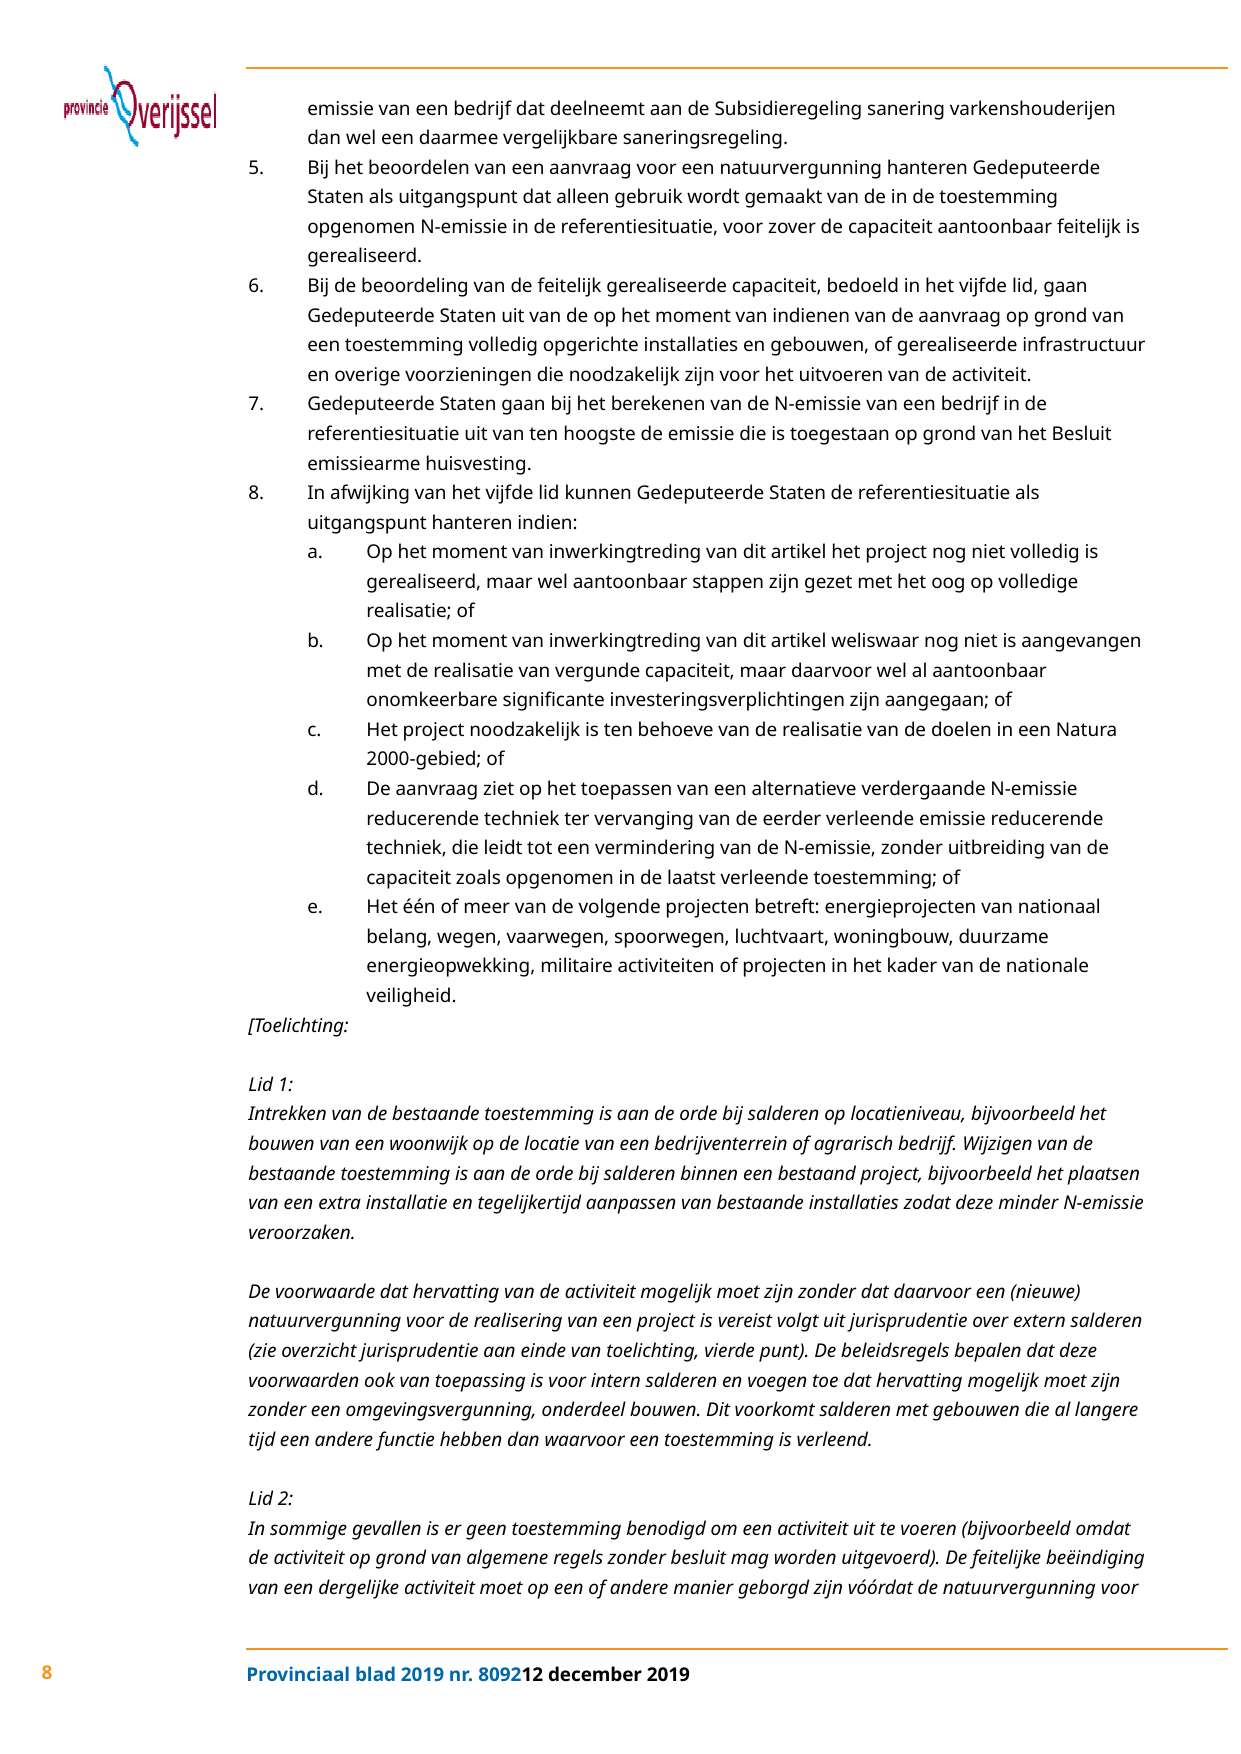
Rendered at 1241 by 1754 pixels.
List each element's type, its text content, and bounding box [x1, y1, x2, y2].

text De voorwaarde dat hervatting van de activiteit mogelijk moet zijn zonder dat daarvoor een (nieuwe) natuurvergunning voor de realisering van een project is vereist volgt uit jurisprudentie over extern salderen (zie overzicht jurisprudentie aan einde van toelichting, vierde punt). De beleidsregels bepalen dat deze voorwaarden ook van toepassing is voor intern salderen en voegen toe dat hervatting mogelijk moet zijn zonder een omgevingsvergunning, onderdeel bouwen. Dit voorkomt salderen met gebouwen die al langere tijd een andere functie hebben dan waarvoor een toestemming is verleend. [248, 1278, 1152, 1452]
list De aanvraag ziet op het toepassen van een alternatieve verdergaande N-emissie reducerende techniek ter vervanging van de eerder verleende emissie reducerende techniek, die leidt tot een vermindering van de N-emissie, zonder uitbreiding van de capaciteit zoals opgenomen in de laatst verleende toestemming; of [307, 775, 1152, 890]
text Intrekken van de bestaande toestemming is aan de orde bij salderen op locatieniveau, bijvoorbeeld het bouwen van een woonwijk op de locatie van een bedrijventerrein of agrarisch bedrijf. Wijzigen van de bestaande toestemming is aan de orde bij salderen binnen een bestaand project, bijvoorbeeld het plaatsen van een extra installatie en tegelijkertijd aanpassen van bestaande installaties zodat deze minder N-emissie veroorzaken. [248, 1101, 1152, 1245]
text [Toelichting: [248, 1012, 1152, 1038]
list Op het moment van inwerkingtreding van dit artikel het project nog niet volledig is gerealiseerd, maar wel aantoonbaar stappen zijn gezet met het oog op volledige realisatie; of [307, 538, 1152, 623]
list In afwijking van het vijfde lid kunnen Gedeputeerde Staten de referentiesituatie als uitgangspunt hanteren indien: [248, 479, 1152, 535]
list emissie van een bedrijf dat deelneemt aan de Subsidieregeling sanering varkenshouderijen dan wel een daarmee vergelijkbare saneringsregeling. [248, 95, 1152, 150]
list Op het moment van inwerkingtreding van dit artikel weliswaar nog niet is aangevangen met de realisatie van vergunde capaciteit, maar daarvoor wel al aantoonbaar onomkeerbare significante investeringsverplichtingen zijn aangegaan; of [307, 627, 1152, 712]
list Bij het beoordelen van een aanvraag voor een natuurvergunning hanteren Gedeputeerde Staten als uitgangspunt dat alleen gebruik wordt gemaakt van de in de toestemming opgenomen N-emissie in de referentiesituatie, voor zover de capaciteit aantoonbaar feitelijk is gerealiseerd. [248, 154, 1152, 268]
list Het één of meer van de volgende projecten betreft: energieprojecten van nationaal belang, wegen, vaarwegen, spoorwegen, luchtvaart, woningbouw, duurzame energieopwekking, militaire activiteiten of projecten in het kader van de nationale veiligheid. [307, 893, 1152, 1008]
list Bij de beoordeling van de feitelijk gerealiseerde capaciteit, bedoeld in het vijfde lid, gaan Gedeputeerde Staten uit van de op het moment van indienen van de aanvraag op grond van een toestemming volledig opgerichte installaties en gebouwen, of gerealiseerde infrastructuur en overige voorzieningen die noodzakelijk zijn voor het uitvoeren van de activiteit. [248, 272, 1152, 387]
list Het project noodzakelijk is ten behoeve van de realisatie van de doelen in een Natura 2000-gebied; of [307, 716, 1152, 771]
text Lid 2: [248, 1485, 1152, 1511]
picture [41, 47, 231, 172]
text Lid 1: [248, 1071, 1152, 1097]
text In sommige gevallen is er geen toestemming benodigd om een activiteit uit te voeren (bijvoorbeeld omdat de activiteit op grond van algemene regels zonder besluit mag worden uitgevoerd). De feitelijke beëindiging van een dergelijke activiteit moet op een of andere manier geborgd zijn vóórdat de natuurvergunning voor [248, 1515, 1152, 1600]
list Gedeputeerde Staten gaan bij het berekenen van de N-emissie van een bedrijf in de referentiesituatie uit van ten hoogste de emissie die is toegestaan op grond van het Besluit emissiearme huisvesting. [248, 391, 1152, 476]
